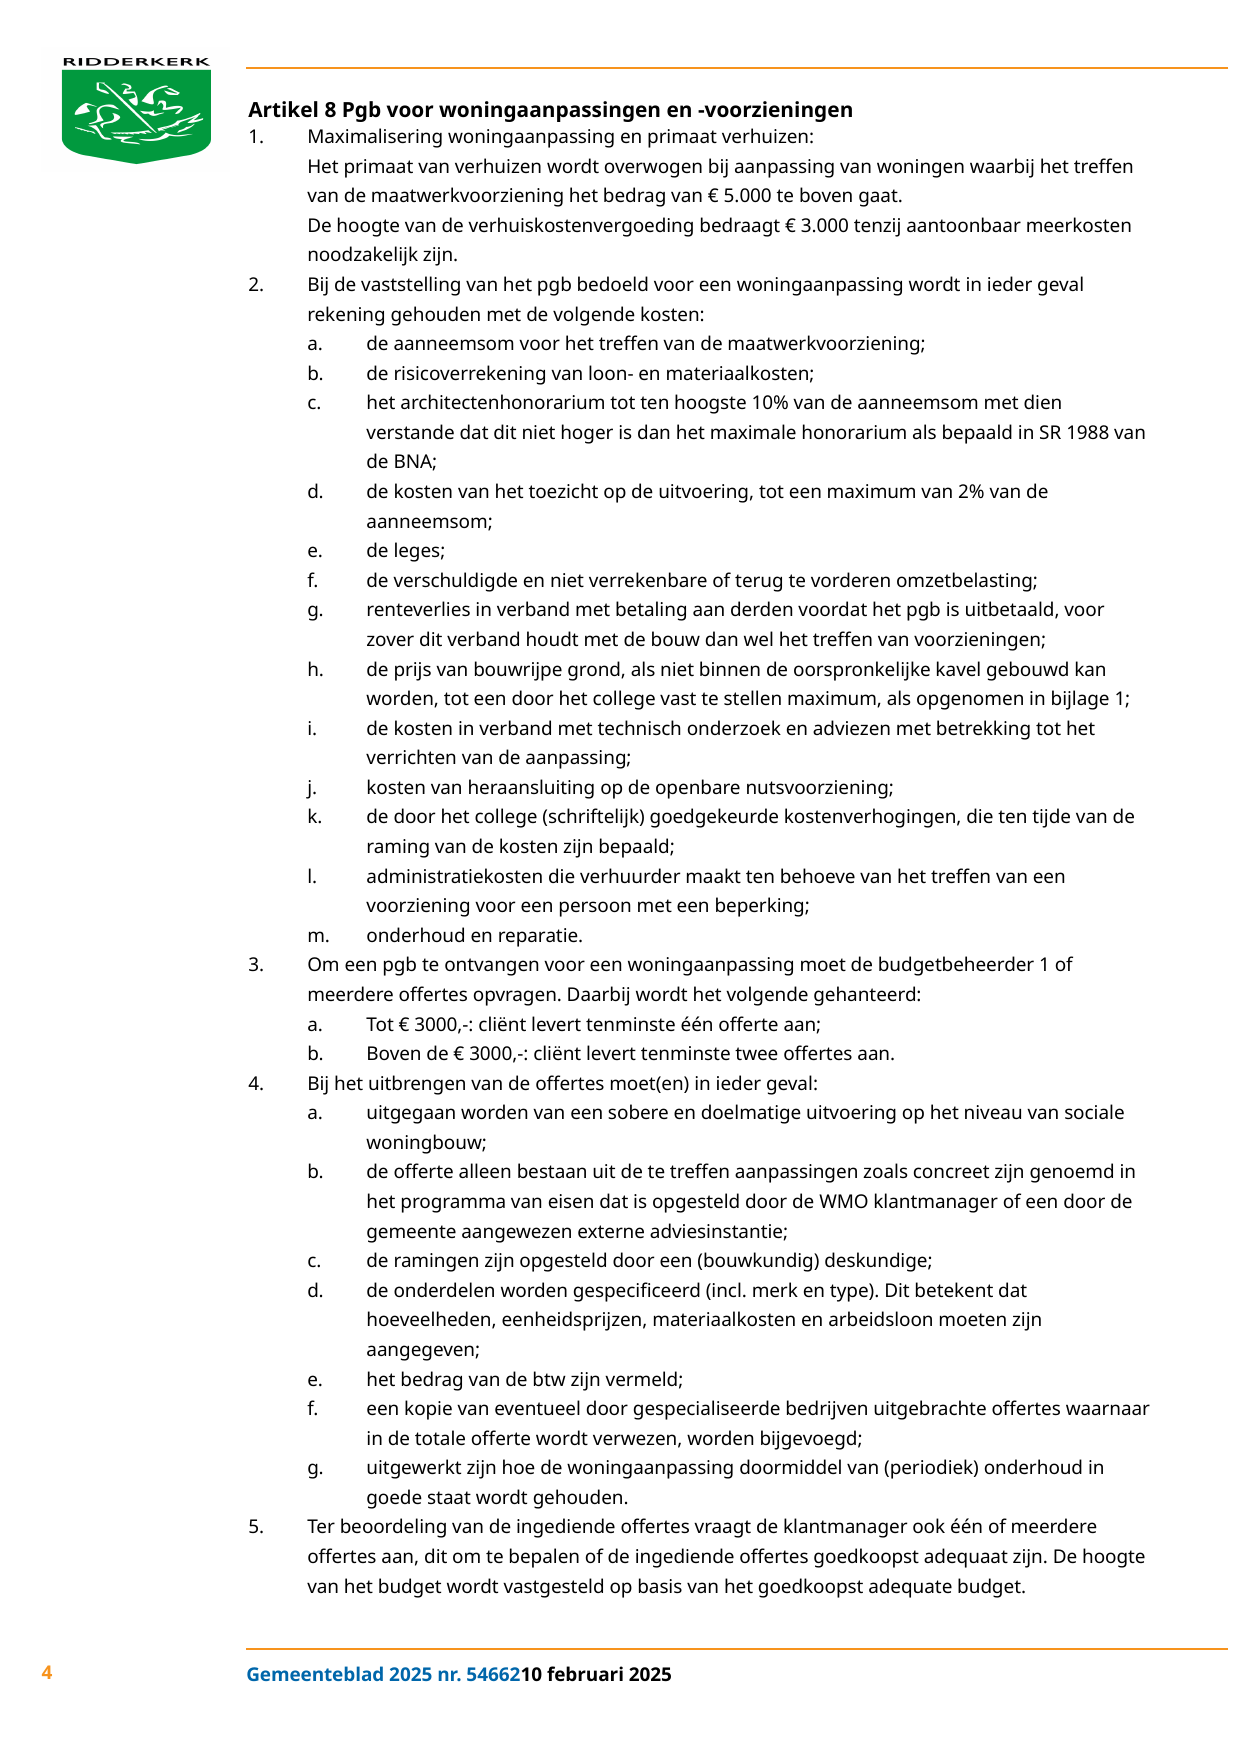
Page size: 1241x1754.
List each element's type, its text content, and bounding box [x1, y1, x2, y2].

list de onderdelen worden gespecificeerd (incl. merk en type). Dit betekent dat hoeveelheden, eenheidsprijzen, materiaalkosten en arbeidsloon moeten zijn aangegeven; [307, 1277, 1152, 1362]
list De hoogte van de verhuiskostenvergoeding bedraagt € 3.000 tenzij aantoonbaar meerkosten noodzakelijk zijn. [248, 212, 1152, 267]
list onderhoud en reparatie. [307, 922, 1152, 948]
list uitgegaan worden van een sobere en doelmatige uitvoering op het niveau van sociale woningbouw; [307, 1099, 1152, 1155]
list renteverlies in verband met betaling aan derden voordat het pgb is uitbetaald, voor zover dit verband houdt met de bouw dan wel het treffen van voorzieningen; [307, 597, 1152, 652]
list de kosten van het toezicht op de uitvoering, tot een maximum van 2% van de aanneemsom; [307, 478, 1152, 533]
list administratiekosten die verhuurder maakt ten behoeve van het treffen van een voorziening voor een persoon met een beperking; [307, 863, 1152, 918]
list de verschuldigde en niet verrekenbare of terug te vorderen omzetbelasting; [307, 567, 1152, 593]
list Tot € 3000,-: cliënt levert tenminste één offerte aan; [307, 1011, 1152, 1036]
list kosten van heraansluiting op de openbare nutsvoorziening; [307, 774, 1152, 800]
list de ramingen zijn opgesteld door een (bouwkundig) deskundige; [307, 1247, 1152, 1273]
list de door het college (schriftelijk) goedgekeurde kostenverhogingen, die ten tijde van de raming van de kosten zijn bepaald; [307, 804, 1152, 859]
list een kopie van eventueel door gespecialiseerde bedrijven uitgebrachte offertes waarnaar in de totale offerte wordt verwezen, worden bijgevoegd; [307, 1395, 1152, 1451]
list de kosten in verband met technisch onderzoek en adviezen met betrekking tot het verrichten van de aanpassing; [307, 715, 1152, 770]
list Maximalisering woningaanpassing en primaat verhuizen: [248, 123, 1152, 149]
list de risicoverrekening van loon- en materiaalkosten; [307, 360, 1152, 386]
list de prijs van bouwrijpe grond, als niet binnen de oorspronkelijke kavel gebouwd kan worden, tot een door het college vast te stellen maximum, als opgenomen in bijlage 1; [307, 656, 1152, 711]
list de leges; [307, 537, 1152, 563]
list Het primaat van verhuizen wordt overwogen bij aanpassing van woningen waarbij het treffen van de maatwerkvoorziening het bedrag van € 5.000 te boven gaat. [248, 153, 1152, 208]
list het architectenhonorarium tot ten hoogste 10% van de aanneemsom met dien verstande dat dit niet hoger is dan het maximale honorarium als bepaald in SR 1988 van de BNA; [307, 389, 1152, 474]
list Bij het uitbrengen van de offertes moet(en) in ieder geval: [248, 1070, 1152, 1096]
list de aanneemsom voor het treffen van de maatwerkvoorziening; [307, 330, 1152, 356]
list Ter beoordeling van de ingediende offertes vraagt de klantmanager ook één of meerdere offertes aan, dit om te bepalen of de ingediende offertes goedkoopst adequaat zijn. De hoogte van het budget wordt vastgesteld op basis van het goedkoopst adequate budget. [248, 1514, 1152, 1598]
list de offerte alleen bestaan uit de te treffen aanpassingen zoals concreet zijn genoemd in het programma van eisen dat is opgesteld door de WMO klantmanager of een door de gemeente aangewezen externe adviesinstantie; [307, 1159, 1152, 1243]
text Artikel 8 Pgb voor woningaanpassingen en -voorzieningen [248, 95, 1152, 123]
list Om een pgb te ontvangen voor een woningaanpassing moet de budgetbeheerder 1 of meerdere offertes opvragen. Daarbij wordt het volgende gehanteerd: [248, 952, 1152, 1007]
list Bij de vaststelling van het pgb bedoeld voor een woningaanpassing wordt in ieder geval rekening gehouden met de volgende kosten: [248, 271, 1152, 326]
picture [41, 47, 231, 172]
list het bedrag van de btw zijn vermeld; [307, 1366, 1152, 1391]
list Boven de € 3000,-: cliënt levert tenminste twee offertes aan. [307, 1040, 1152, 1066]
list uitgewerkt zijn hoe de woningaanpassing doormiddel van (periodiek) onderhoud in goede staat wordt gehouden. [307, 1454, 1152, 1510]
